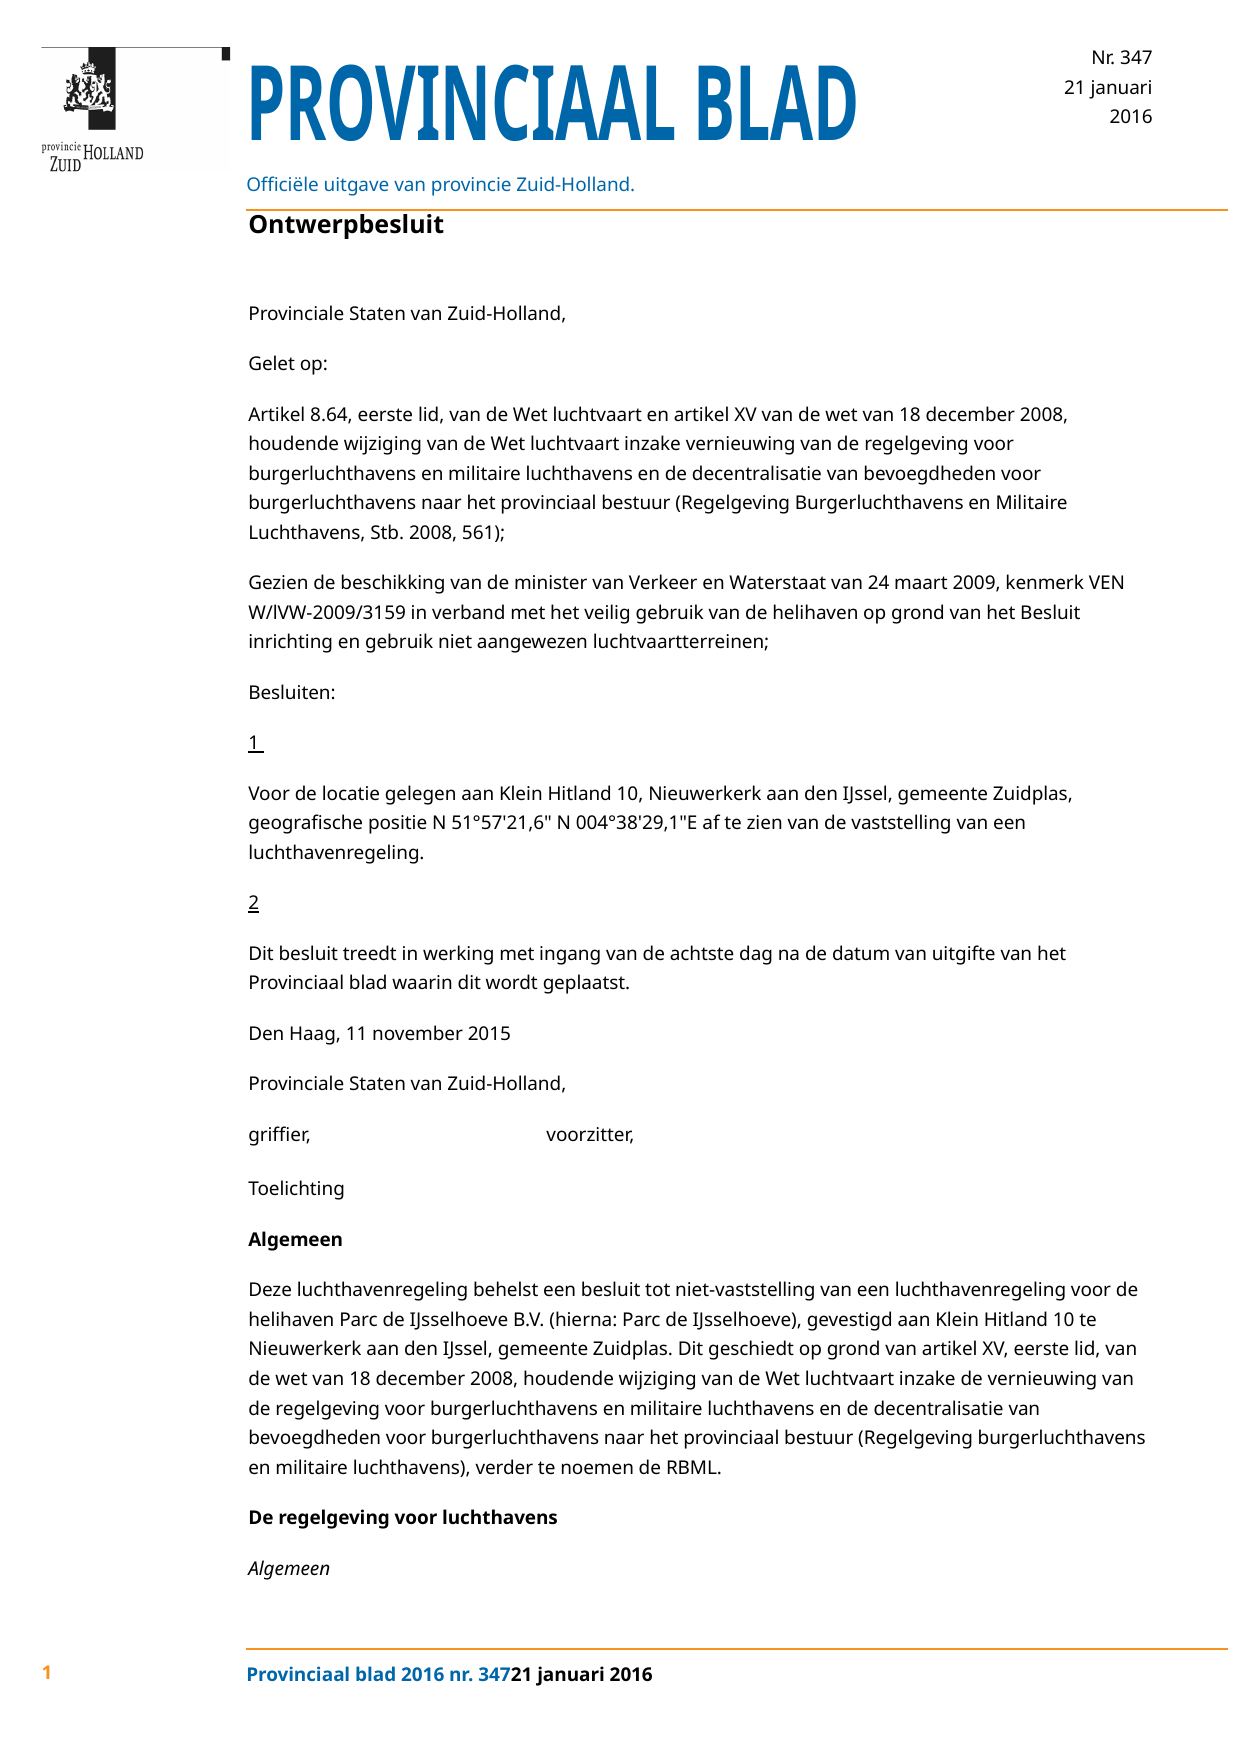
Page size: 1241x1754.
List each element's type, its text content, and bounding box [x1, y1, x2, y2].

text Gelet op: [248, 350, 1152, 376]
table_header voorzitter, [546, 1121, 1152, 1147]
text Deze luchthavenregeling behelst een besluit tot niet-vaststelling van een luchthavenregeling voor de helihaven Parc de IJsselhoeve B.V. (hierna: Parc de IJsselhoeve), gevestigd aan Klein Hitland 10 te Nieuwerkerk aan den IJssel, gemeente Zuidplas. Dit geschiedt op grond van artikel XV, eerste lid, van de wet van 18 december 2008, houdende wijziging van de Wet luchtvaart inzake de vernieuwing van de regelgeving voor burgerluchthavens en militaire luchthavens en de decentralisatie van bevoegdheden voor burgerluchthavens naar het provinciaal bestuur (Regelgeving burgerluchthavens en militaire luchthavens), verder te noemen de RBML. [248, 1276, 1152, 1479]
text 1 [248, 729, 1152, 755]
table_cell [248, 1147, 546, 1172]
text Provinciale Staten van Zuid-Holland, [248, 1070, 1152, 1096]
text Voor de locatie gelegen aan Klein Hitland 10, Nieuwerkerk aan den IJssel, gemeente Zuidplas, geografische positie N 51°57'21,6" N 004°38'29,1"E af te zien van de vaststelling van een luchthavenregeling. [248, 780, 1152, 865]
text Artikel 8.64, eerste lid, van de Wet luchtvaart en artikel XV van de wet van 18 december 2008, houdende wijziging van de Wet luchtvaart inzake vernieuwing van de regelgeving voor burgerluchthavens en militaire luchthavens en de decentralisatie van bevoegdheden voor burgerluchthavens naar het provinciaal bestuur (Regelgeving Burgerluchthavens en Militaire Luchthavens, Stb. 2008, 561); [248, 401, 1152, 545]
text Besluiten: [248, 679, 1152, 705]
text Dit besluit treedt in werking met ingang van de achtste dag na de datum van uitgifte van het Provinciaal blad waarin dit wordt geplaatst. [248, 940, 1152, 995]
text Provinciale Staten van Zuid-Holland, [248, 300, 1152, 326]
picture [41, 47, 231, 172]
table_header griffier, [248, 1121, 546, 1147]
text Algemeen [248, 1226, 1152, 1252]
text De regelgeving voor luchthavens [248, 1504, 1152, 1530]
text Ontwerpbesluit [248, 211, 1152, 241]
text Algemeen [248, 1555, 1152, 1580]
text 2 [248, 889, 1152, 915]
text Den Haag, 11 november 2015 [248, 1020, 1152, 1046]
text Gezien de beschikking van de minister van Verkeer en Waterstaat van 24 maart 2009, kenmerk VEN W/lVW-2009/3159 in verband met het veilig gebruik van de helihaven op grond van het Besluit inrichting en gebruik niet aangewezen luchtvaartterreinen; [248, 569, 1152, 654]
text Toelichting [248, 1176, 1152, 1201]
table_cell [546, 1147, 1152, 1172]
